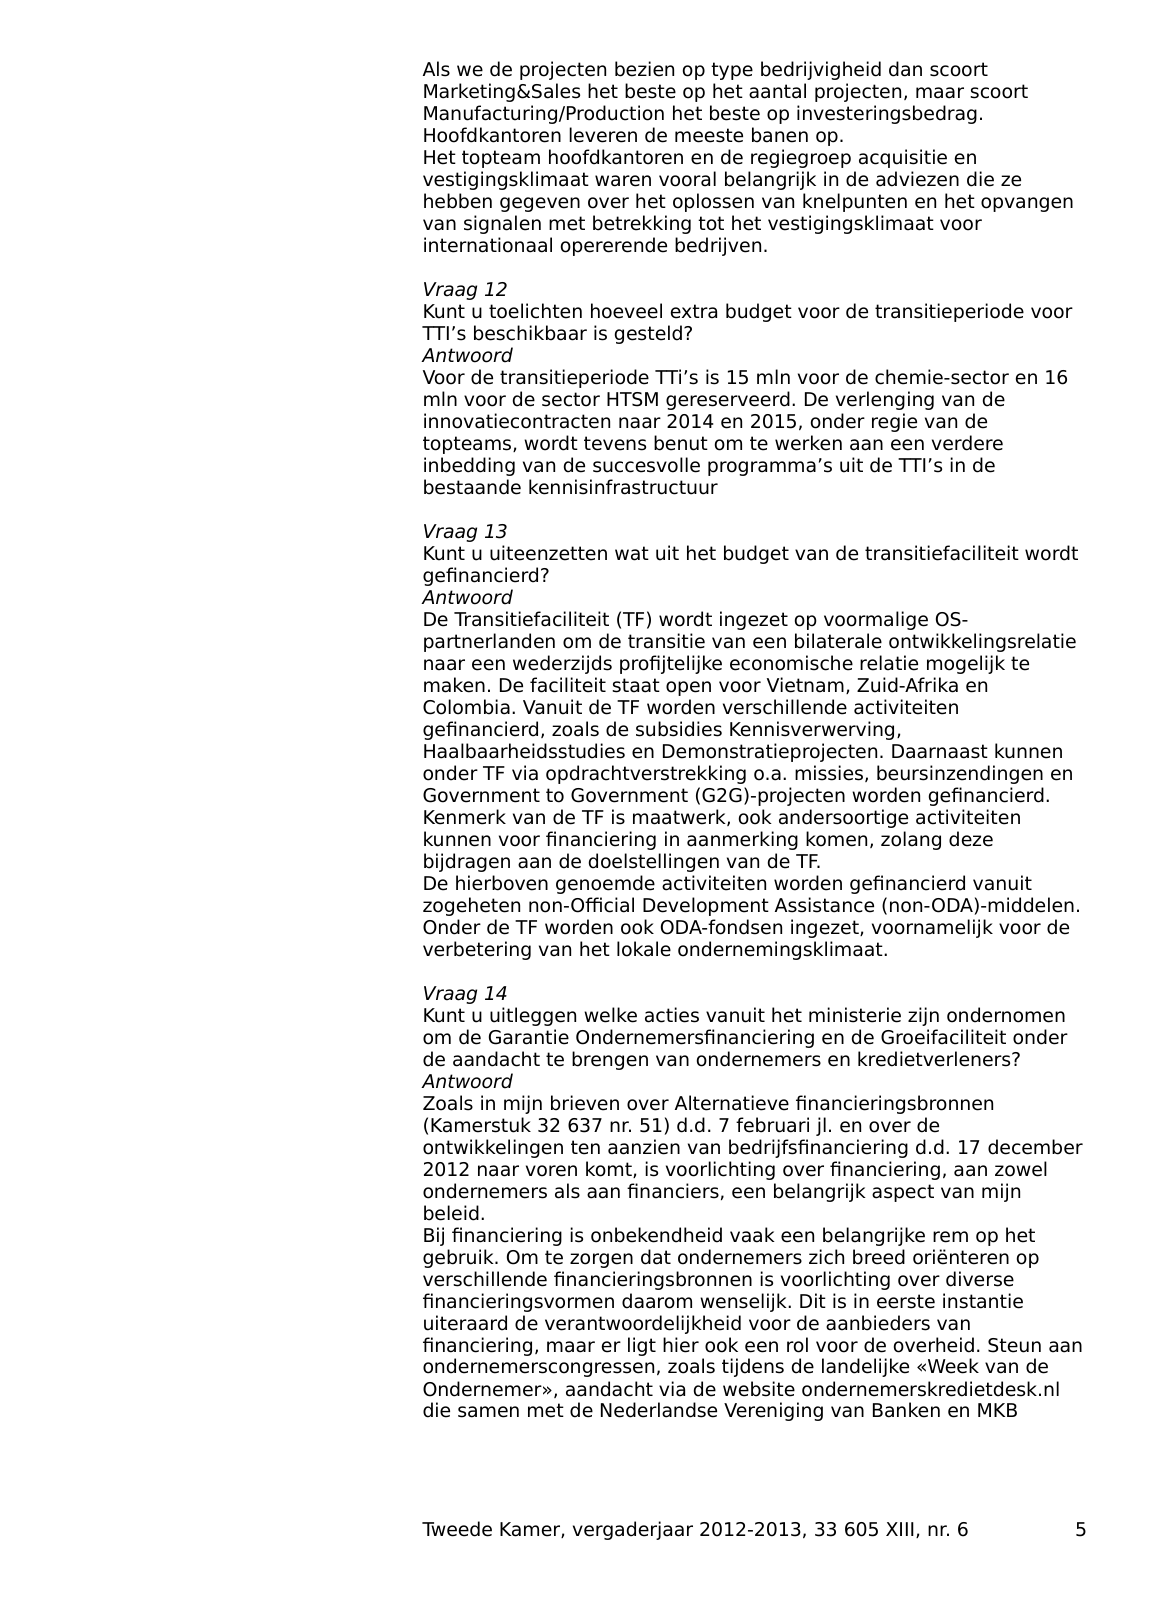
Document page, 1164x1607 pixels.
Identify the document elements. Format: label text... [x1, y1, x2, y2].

text Voor de transitieperiode TTi’s is 15 mln voor de chemie-sector en 16 mln voor de sector HTSM gereserveerd. De verlenging van de innovatiecontracten naar 2014 en 2015, onder regie van de topteams, wordt tevens benut om te werken aan een verdere inbedding van de succesvolle programma’s uit de TTI’s in de bestaande kennisinfrastructuur [422, 367, 1087, 499]
text Antwoord [422, 1071, 1087, 1093]
text Zoals in mijn brieven over Alternatieve financieringsbronnen (Kamerstuk 32 637 nr. 51) d.d. 7 februari jl. en over de ontwikkelingen ten aanzien van bedrijfsfinanciering d.d. 17 december 2012 naar voren komt, is voorlichting over financiering, aan zowel ondernemers als aan financiers, een belangrijk aspect van mijn beleid. [422, 1093, 1087, 1224]
text De hierboven genoemde activiteiten worden gefinancierd vanuit zogeheten non-Official Development Assistance (non-ODA)-middelen. Onder de TF worden ook ODA-fondsen ingezet, voornamelijk voor de verbetering van het lokale ondernemingsklimaat. [422, 873, 1087, 961]
text Het topteam hoofdkantoren en de regiegroep acquisitie en vestigingsklimaat waren vooral belangrijk in de adviezen die ze hebben gegeven over het oplossen van knelpunten en het opvangen van signalen met betrekking tot het vestigingsklimaat voor internationaal opererende bedrijven. [422, 147, 1087, 257]
text Vraag 13 [422, 521, 1087, 543]
text Vraag 14 [422, 983, 1087, 1005]
text Kunt u uiteenzetten wat uit het budget van de transitiefaciliteit wordt gefinancierd? [422, 543, 1087, 587]
text Vraag 12 [422, 279, 1087, 301]
text Bij financiering is onbekendheid vaak een belangrijke rem op het gebruik. Om te zorgen dat ondernemers zich breed oriënteren op verschillende financieringsbronnen is voorlichting over diverse financieringsvormen daarom wenselijk. Dit is in eerste instantie uiteraard de verantwoordelijkheid voor de aanbieders van financiering, maar er ligt hier ook een rol voor de overheid. Steun aan ondernemerscongressen, zoals tijdens de landelijke «Week van de Ondernemer», aandacht via de website ondernemerskredietdesk.nl die samen met de Nederlandse Vereniging van Banken en MKB [422, 1224, 1087, 1422]
text Antwoord [422, 345, 1087, 367]
text Kunt u toelichten hoeveel extra budget voor de transitieperiode voor TTI’s beschikbaar is gesteld? [422, 301, 1087, 345]
text Kunt u uitleggen welke acties vanuit het ministerie zijn ondernomen om de Garantie Ondernemersfinanciering en de Groeifaciliteit onder de aandacht te brengen van ondernemers en kredietverleners? [422, 1005, 1087, 1071]
text Als we de projecten bezien op type bedrijvigheid dan scoort Marketing&Sales het beste op het aantal projecten, maar scoort Manufacturing/Production het beste op investeringsbedrag. Hoofdkantoren leveren de meeste banen op. [422, 59, 1087, 147]
text De Transitiefaciliteit (TF) wordt ingezet op voormalige OS-partnerlanden om de transitie van een bilaterale ontwikkelingsrelatie naar een wederzijds profijtelijke economische relatie mogelijk te maken. De faciliteit staat open voor Vietnam, Zuid-Afrika en Colombia. Vanuit de TF worden verschillende activiteiten gefinancierd, zoals de subsidies Kennisverwerving, Haalbaarheidsstudies en Demonstratieprojecten. Daarnaast kunnen onder TF via opdrachtverstrekking o.a. missies, beursinzendingen en Government to Government (G2G)-projecten worden gefinancierd. Kenmerk van de TF is maatwerk, ook andersoortige activiteiten kunnen voor financiering in aanmerking komen, zolang deze bijdragen aan de doelstellingen van de TF. [422, 609, 1087, 873]
text Antwoord [422, 587, 1087, 609]
